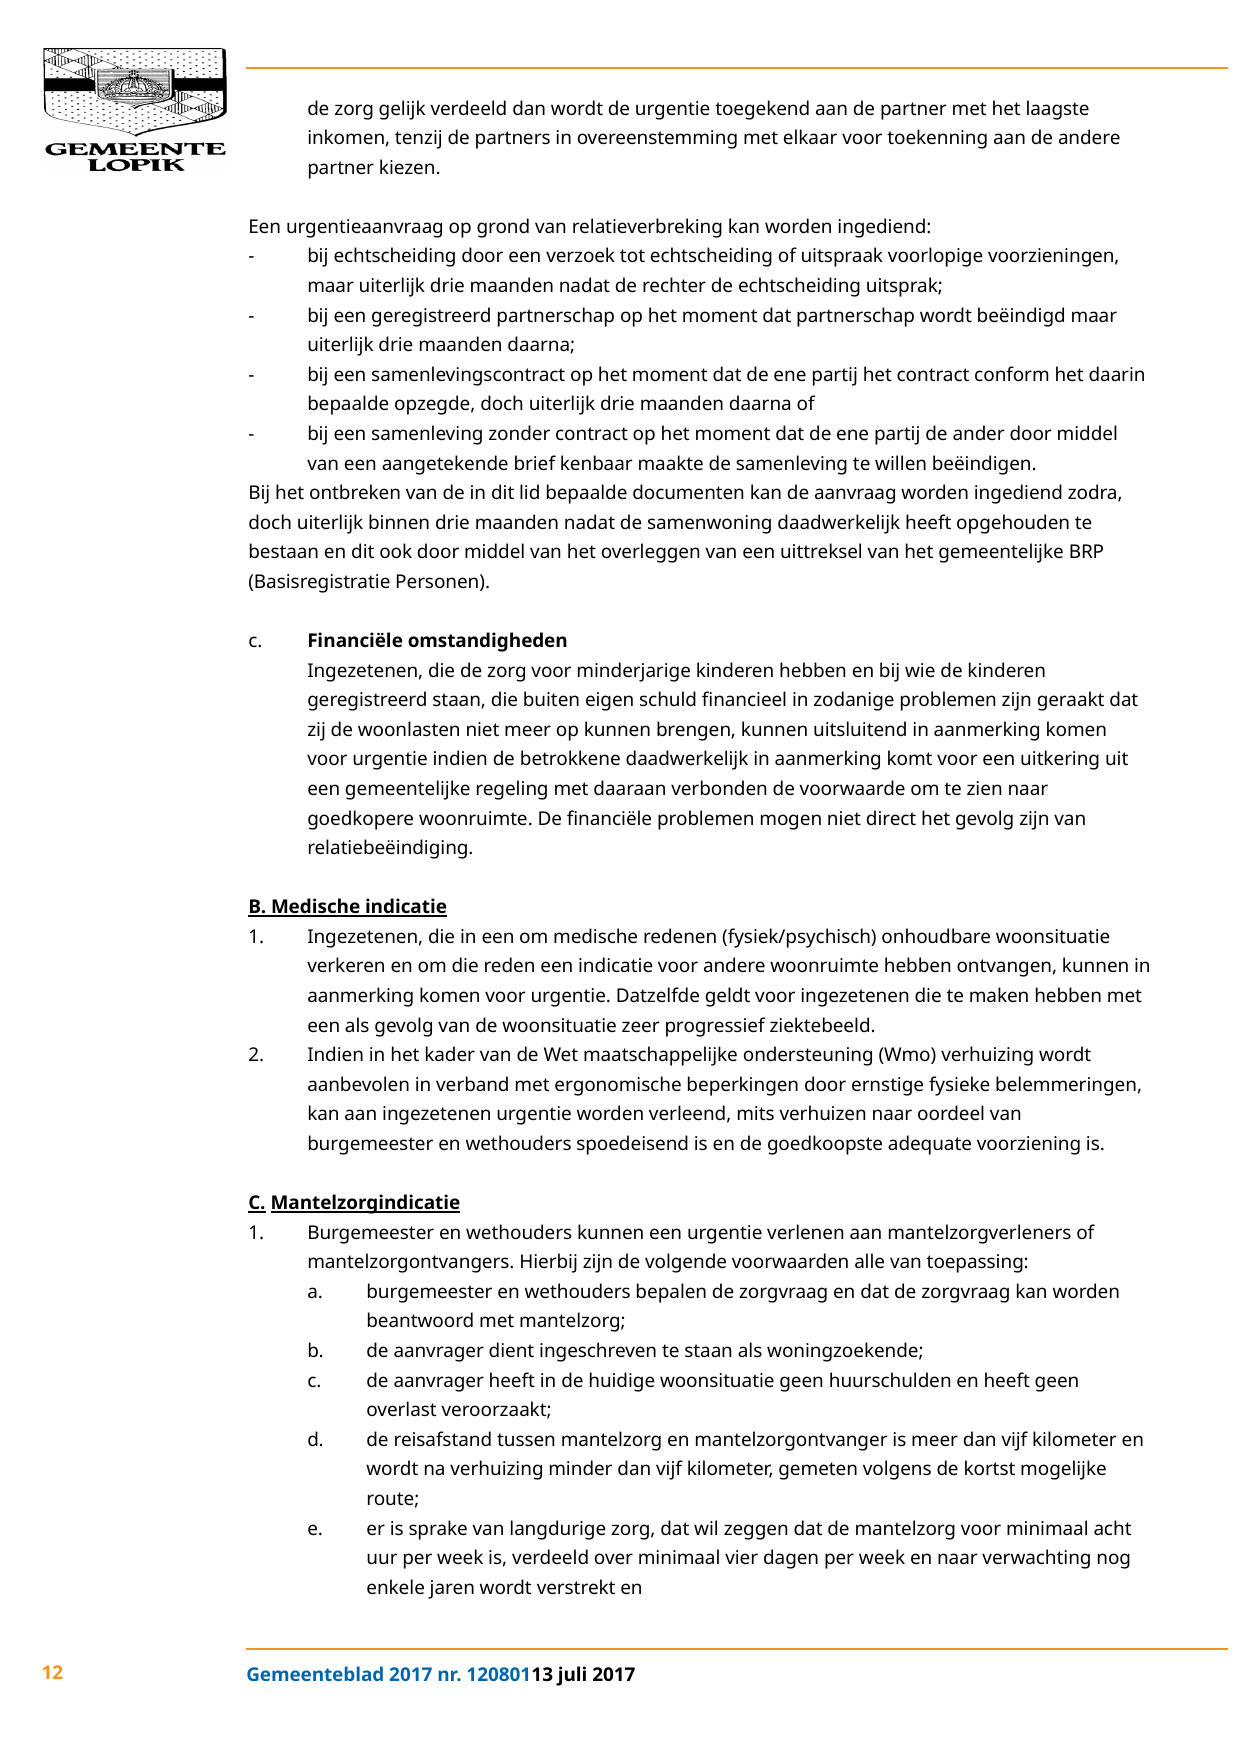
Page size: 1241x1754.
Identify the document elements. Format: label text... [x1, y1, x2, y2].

text Bij het ontbreken van de in dit lid bepaalde documenten kan de aanvraag worden ingediend zodra, doch uiterlijk binnen drie maanden nadat de samenwoning daadwerkelijk heeft opgehouden te bestaan en dit ook door middel van het overleggen van een uittreksel van het gemeentelijke BRP (Basisregistratie Personen). [248, 479, 1152, 594]
list bij echtscheiding door een verzoek tot echtscheiding of uitspraak voorlopige voorzieningen, maar uiterlijk drie maanden nadat de rechter de echtscheiding uitsprak; [248, 243, 1152, 298]
list de aanvrager heeft in de huidige woonsituatie geen huurschulden en heeft geen overlast veroorzaakt; [307, 1367, 1152, 1422]
text Een urgentieaanvraag op grond van relatieverbreking kan worden ingediend: [248, 213, 1152, 239]
text B. Medische indicatie [248, 893, 1152, 919]
list Ingezetenen, die in een om medische redenen (fysiek/psychisch) onhoudbare woonsituatie verkeren en om die reden een indicatie voor andere woonruimte hebben ontvangen, kunnen in aanmerking komen voor urgentie. Datzelfde geldt voor ingezetenen die te maken hebben met een als gevolg van de woonsituatie zeer progressief ziektebeeld. [248, 923, 1152, 1038]
list de zorg gelijk verdeeld dan wordt de urgentie toegekend aan de partner met het laagste inkomen, tenzij de partners in overeenstemming met elkaar voor toekenning aan de andere partner kiezen. [248, 95, 1152, 180]
list burgemeester en wethouders bepalen de zorgvraag en dat de zorgvraag kan worden beantwoord met mantelzorg; [307, 1278, 1152, 1333]
list er is sprake van langdurige zorg, dat wil zeggen dat de mantelzorg voor minimaal acht uur per week is, verdeeld over minimaal vier dagen per week en naar verwachting nog enkele jaren wordt verstrekt en [307, 1515, 1152, 1600]
list bij een geregistreerd partnerschap op het moment dat partnerschap wordt beëindigd maar uiterlijk drie maanden daarna; [248, 302, 1152, 357]
list de aanvrager dient ingeschreven te staan als woningzoekende; [307, 1337, 1152, 1363]
list Indien in het kader van de Wet maatschappelijke ondersteuning (Wmo) verhuizing wordt aanbevolen in verband met ergonomische beperkingen door ernstige fysieke belemmeringen, kan aan ingezetenen urgentie worden verleend, mits verhuizen naar oordeel van burgemeester en wethouders spoedeisend is en de goedkoopste adequate voorziening is. [248, 1041, 1152, 1156]
list Ingezetenen, die de zorg voor minderjarige kinderen hebben en bij wie de kinderen geregistreerd staan, die buiten eigen schuld financieel in zodanige problemen zijn geraakt dat zij de woonlasten niet meer op kunnen brengen, kunnen uitsluitend in aanmerking komen voor urgentie indien de betrokkene daadwerkelijk in aanmerking komt voor een uitkering uit een gemeentelijke regeling met daaraan verbonden de voorwaarde om te zien naar goedkopere woonruimte. De financiële problemen mogen niet direct het gevolg zijn van relatiebeëindiging. [248, 657, 1152, 860]
list Burgemeester en wethouders kunnen een urgentie verlenen aan mantelzorgverleners of mantelzorgontvangers. Hierbij zijn de volgende voorwaarden alle van toepassing: [248, 1219, 1152, 1274]
list bij een samenleving zonder contract op het moment dat de ene partij de ander door middel van een aangetekende brief kenbaar maakte de samenleving te willen beëindigen. [248, 420, 1152, 476]
list de reisafstand tussen mantelzorg en mantelzorgontvanger is meer dan vijf kilometer en wordt na verhuizing minder dan vijf kilometer, gemeten volgens de kortst mogelijke route; [307, 1426, 1152, 1511]
list Financiële omstandigheden [248, 627, 1152, 653]
list bij een samenlevingscontract op het moment dat de ene partij het contract conform het daarin bepaalde opzegde, doch uiterlijk drie maanden daarna of [248, 361, 1152, 416]
text C. Mantelzorgindicatie [248, 1189, 1152, 1215]
picture [41, 47, 231, 172]
